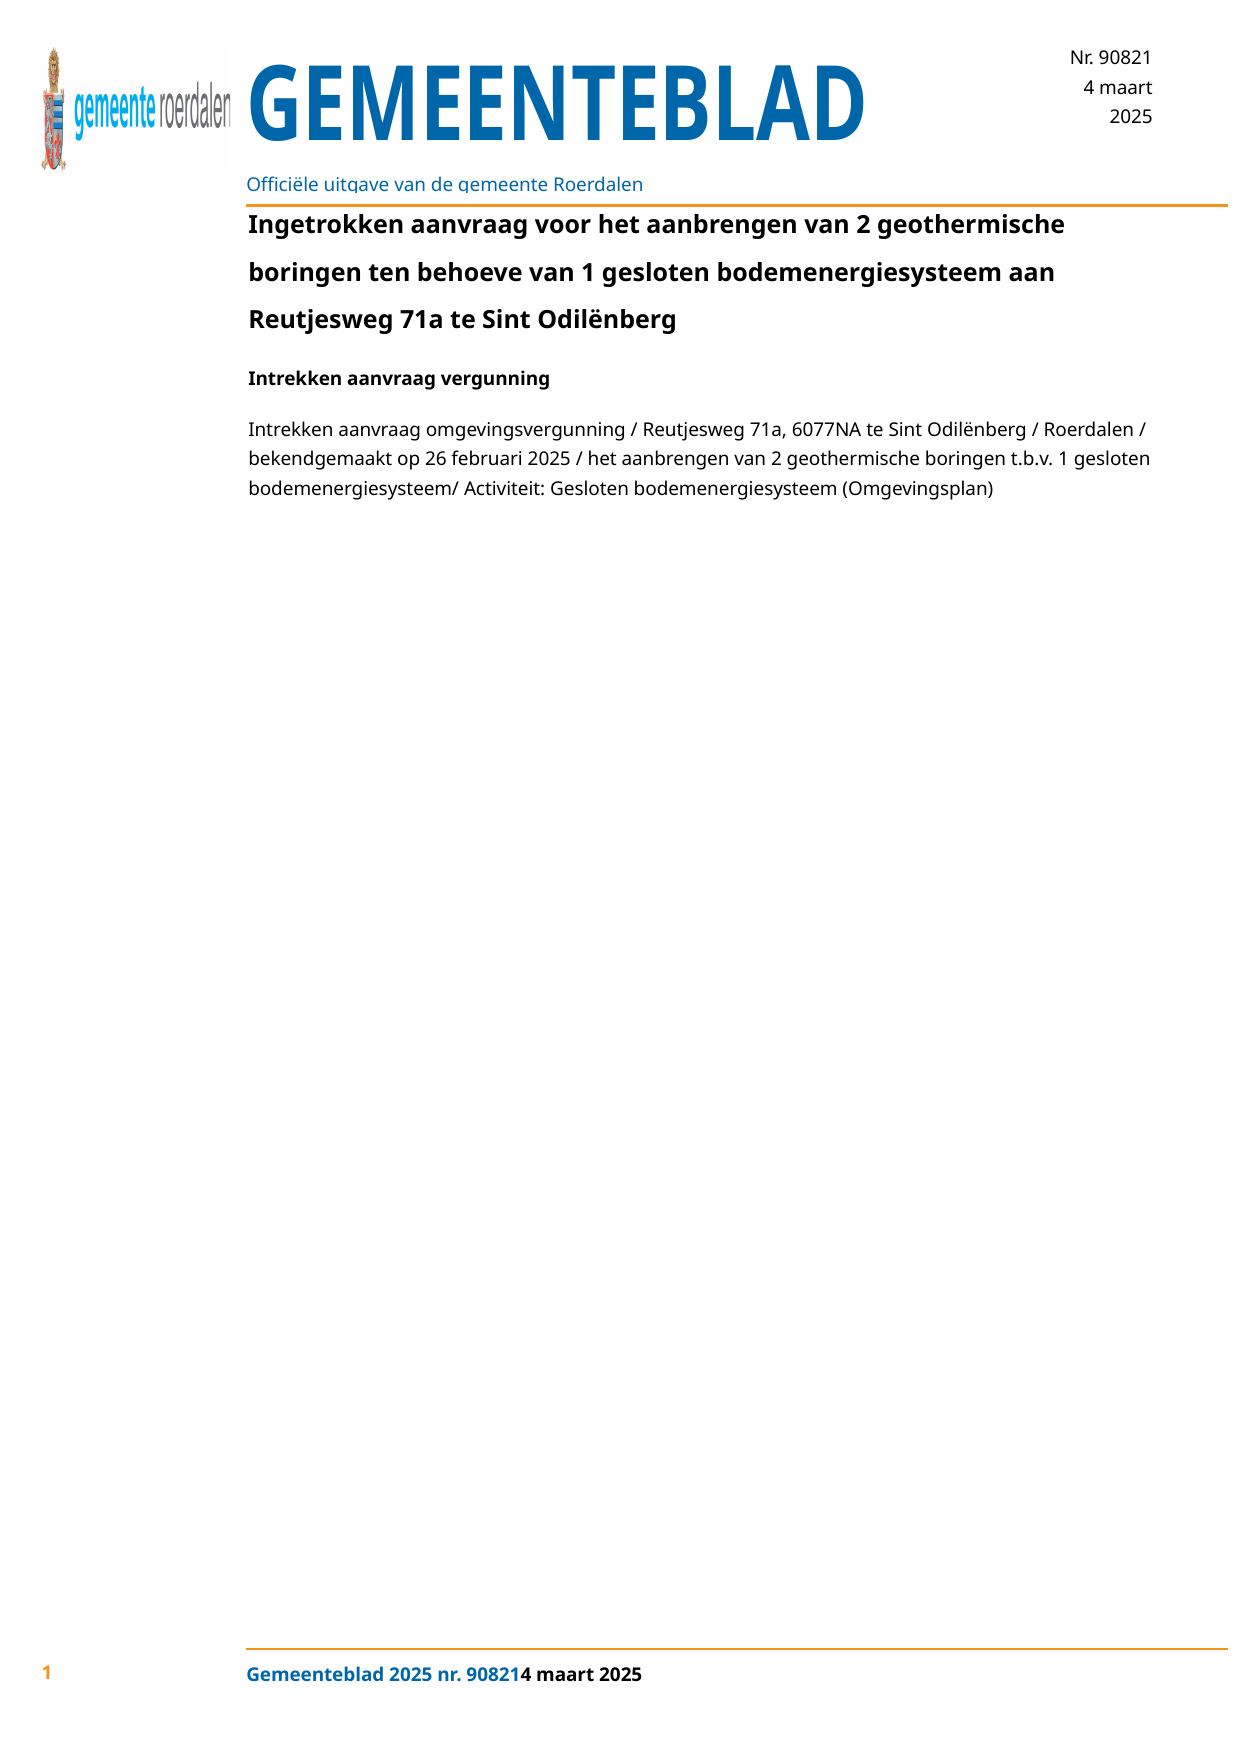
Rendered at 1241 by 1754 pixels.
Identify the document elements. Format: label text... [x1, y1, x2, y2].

text Ingetrokken aanvraag voor het aanbrengen van 2 geothermische boringen ten behoeve van 1 gesloten bodemenergiesysteem aan Reutjesweg 71a te Sint Odilënberg [248, 207, 1152, 336]
text Intrekken aanvraag vergunning [248, 366, 1152, 391]
picture [41, 47, 231, 172]
text Intrekken aanvraag omgevingsvergunning / Reutjesweg 71a, 6077NA te Sint Odilënberg / Roerdalen / bekendgemaakt op 26 februari 2025 / het aanbrengen van 2 geothermische boringen t.b.v. 1 gesloten bodemenergiesysteem/ Activiteit: Gesloten bodemenergiesysteem (Omgevingsplan) [248, 416, 1152, 501]
